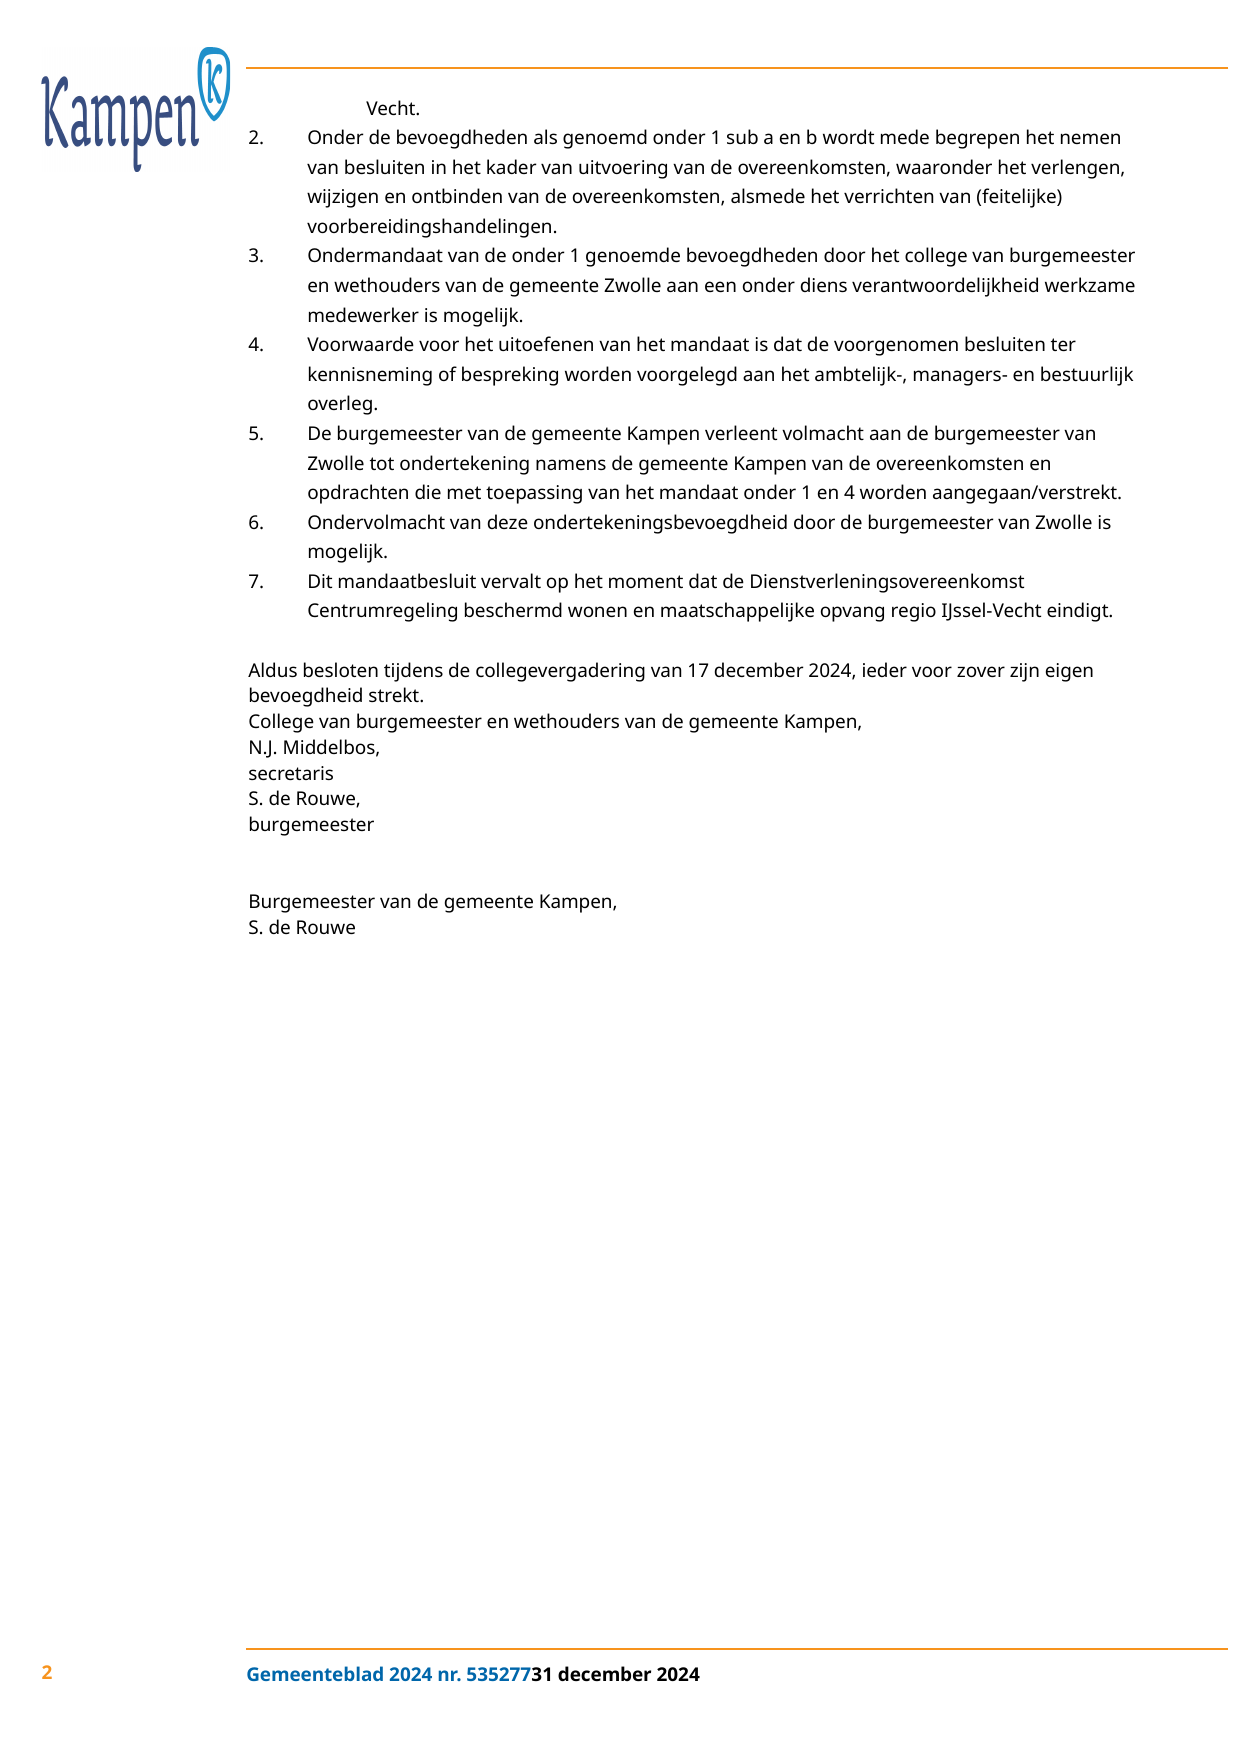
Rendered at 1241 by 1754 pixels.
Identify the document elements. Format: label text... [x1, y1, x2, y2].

text burgemeester [248, 811, 1152, 837]
list Ondermandaat van de onder 1 genoemde bevoegdheden door het college van burgemeester en wethouders van de gemeente Zwolle aan een onder diens verantwoordelijkheid werkzame medewerker is mogelijk. [248, 243, 1152, 328]
text S. de Rouwe, [248, 786, 1152, 811]
text S. de Rouwe [248, 914, 1152, 940]
text Aldus besloten tijdens de collegevergadering van 17 december 2024, ieder voor zover zijn eigen bevoegdheid strekt. [248, 657, 1152, 708]
list Ondervolmacht van deze ondertekeningsbevoegdheid door de burgemeester van Zwolle is mogelijk. [248, 509, 1152, 564]
text N.J. Middelbos, [248, 734, 1152, 760]
picture [41, 47, 231, 172]
text Burgemeester van de gemeente Kampen, [248, 888, 1152, 914]
list Vecht. [307, 95, 1152, 121]
list Onder de bevoegdheden als genoemd onder 1 sub a en b wordt mede begrepen het nemen van besluiten in het kader van uitvoering van de overeenkomsten, waaronder het verlengen, wijzigen en ontbinden van de overeenkomsten, alsmede het verrichten van (feitelijke) voorbereidingshandelingen. [248, 124, 1152, 239]
text College van burgemeester en wethouders van de gemeente Kampen, [248, 708, 1152, 734]
list Voorwaarde voor het uitoefenen van het mandaat is dat de voorgenomen besluiten ter kennisneming of bespreking worden voorgelegd aan het ambtelijk-, managers- en bestuurlijk overleg. [248, 331, 1152, 416]
text secretaris [248, 760, 1152, 786]
list De burgemeester van de gemeente Kampen verleent volmacht aan de burgemeester van Zwolle tot ondertekening namens de gemeente Kampen van de overeenkomsten en opdrachten die met toepassing van het mandaat onder 1 en 4 worden aangegaan/verstrekt. [248, 420, 1152, 505]
list Dit mandaatbesluit vervalt op het moment dat de Dienstverleningsovereenkomst Centrumregeling beschermd wonen en maatschappelijke opvang regio IJssel-Vecht eindigt. [248, 568, 1152, 623]
